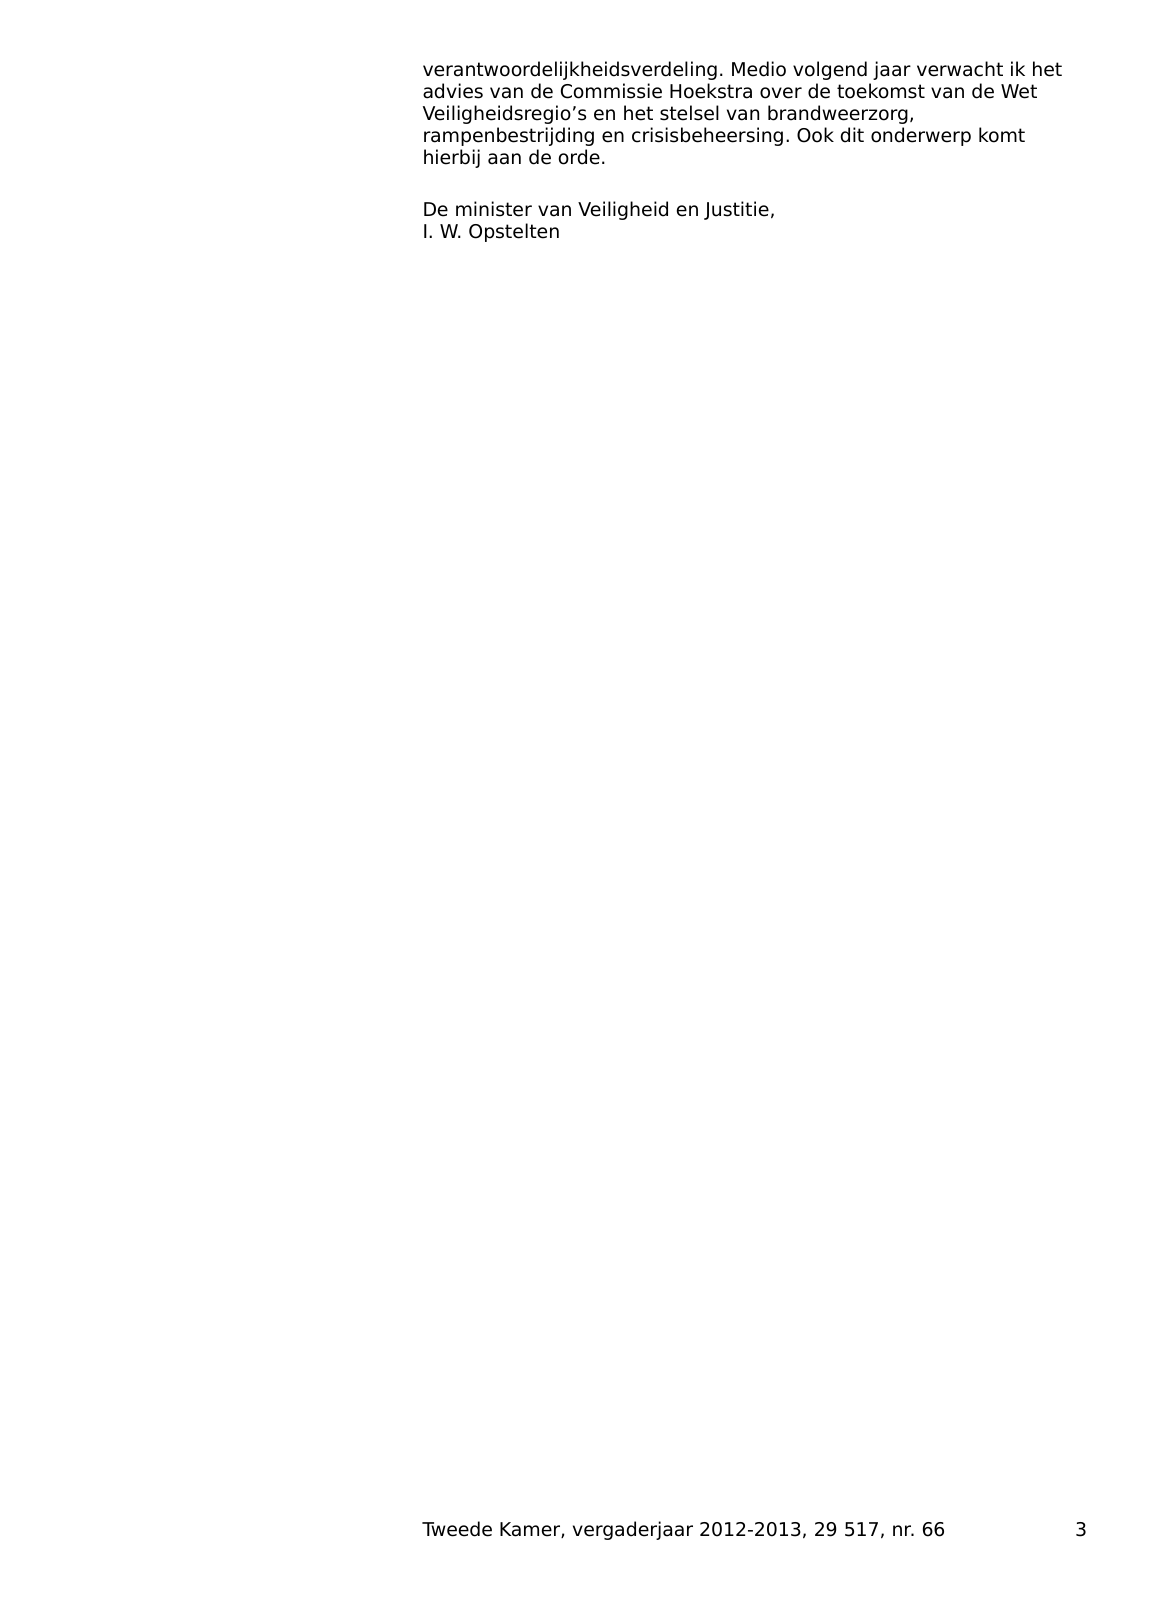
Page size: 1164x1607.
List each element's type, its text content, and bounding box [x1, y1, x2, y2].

text verantwoordelijkheidsverdeling. Medio volgend jaar verwacht ik het advies van de Commissie Hoekstra over de toekomst van de Wet Veiligheidsregio’s en het stelsel van brandweerzorg, rampenbestrijding en crisisbeheersing. Ook dit onderwerp komt hierbij aan de orde. [422, 59, 1087, 169]
text De minister van Veiligheid en Justitie, I. W. Opstelten [422, 199, 1087, 243]
